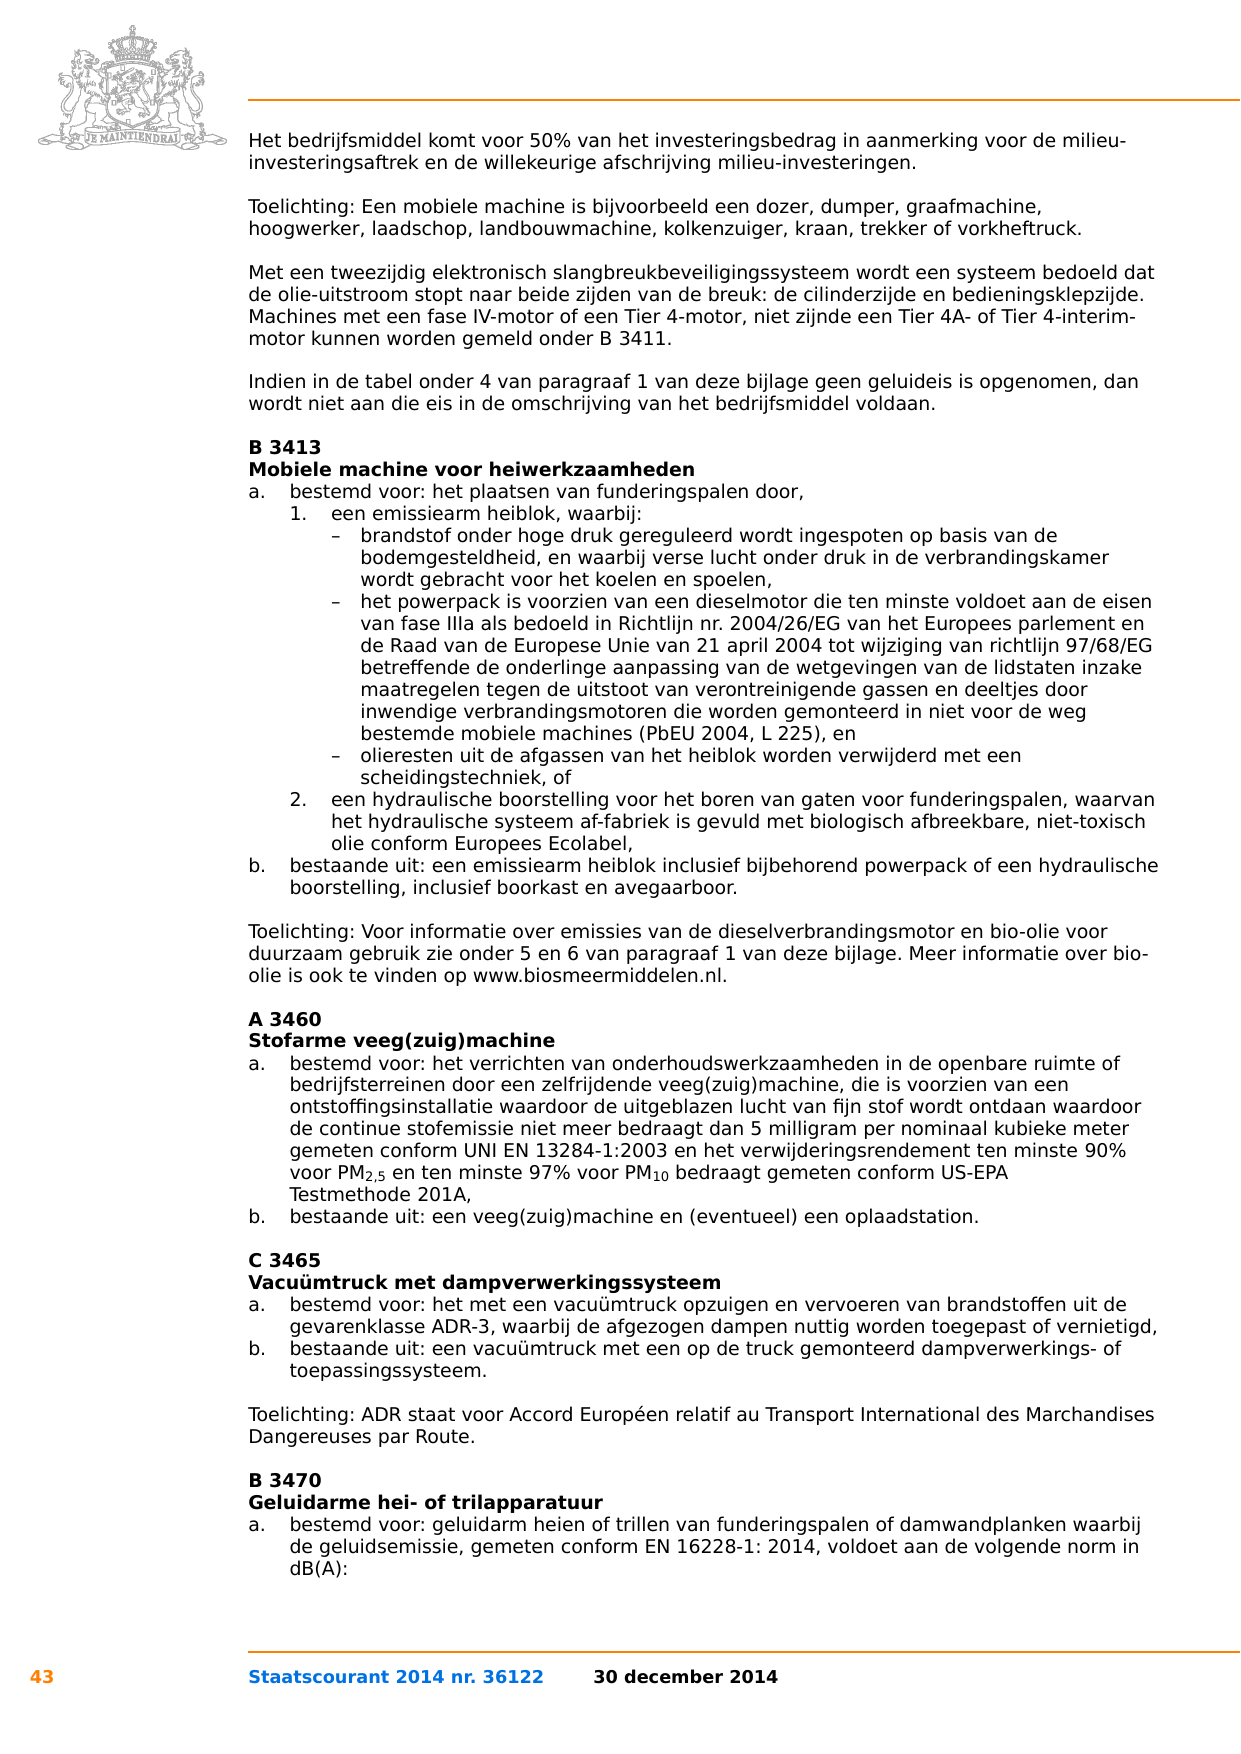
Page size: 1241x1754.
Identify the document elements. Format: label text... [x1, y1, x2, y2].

text Het bedrijfsmiddel komt voor 50% van het investeringsbedrag in aanmerking voor de milieu-investeringsaftrek en de willekeurige afschrijving milieu-investeringen. [248, 130, 1163, 174]
text – het powerpack is voorzien van een dieselmotor die ten minste voldoet aan de eisen van fase IIIa als bedoeld in Richtlijn nr. 2004/26/EG van het Europees parlement en de Raad van de Europese Unie van 21 april 2004 tot wijziging van richtlijn 97/68/EG betreffende de onderlinge aanpassing van de wetgevingen van de lidstaten inzake maatregelen tegen de uitstoot van verontreinigende gassen en deeltjes door inwendige verbrandingsmotoren die worden gemonteerd in niet voor de weg bestemde mobiele machines (PbEU 2004, L 225), en [331, 591, 1163, 745]
text A 3460 [248, 1008, 1163, 1030]
text B 3470 [248, 1470, 1163, 1492]
text a. bestemd voor: het verrichten van onderhoudswerkzaamheden in de openbare ruimte of bedrijfsterreinen door een zelfrijdende veeg(zuig)machine, die is voorzien van een ontstoffingsinstallatie waardoor de uitgeblazen lucht van fijn stof wordt ontdaan waardoor de continue stofemissie niet meer bedraagt dan 5 milligram per nominaal kubieke meter gemeten conform UNI EN 13284-1:2003 en het verwijderingsrendement ten minste 90% voor PM2,5 en ten minste 97% voor PM10 bedraagt gemeten conform US-EPA Testmethode 201A, [248, 1052, 1163, 1206]
text b. bestaande uit: een veeg(zuig)machine en (eventueel) een oplaadstation. [248, 1206, 1163, 1228]
text 2. een hydraulische boorstelling voor het boren van gaten voor funderingspalen, waarvan het hydraulische systeem af-fabriek is gevuld met biologisch afbreekbare, niet-toxisch olie conform Europees Ecolabel, [289, 789, 1163, 855]
text Toelichting: Een mobiele machine is bijvoorbeeld een dozer, dumper, graafmachine, hoogwerker, laadschop, landbouwmachine, kolkenzuiger, kraan, trekker of vorkheftruck. [248, 196, 1163, 240]
text b. bestaande uit: een emissiearm heiblok inclusief bijbehorend powerpack of een hydraulische boorstelling, inclusief boorkast en avegaarboor. [248, 855, 1163, 899]
text Indien in de tabel onder 4 van paragraaf 1 van deze bijlage geen geluideis is opgenomen, dan wordt niet aan die eis in de omschrijving van het bedrijfsmiddel voldaan. [248, 371, 1163, 415]
text Met een tweezijdig elektronisch slangbreukbeveiligingssysteem wordt een systeem bedoeld dat de olie-uitstroom stopt naar beide zijden van de breuk: de cilinderzijde en bedieningsklepzijde. Machines met een fase IV-motor of een Tier 4-motor, niet zijnde een Tier 4A- of Tier 4-interim-motor kunnen worden gemeld onder B 3411. [248, 262, 1163, 349]
text Stofarme veeg(zuig)machine [248, 1030, 1163, 1052]
text C 3465 [248, 1250, 1163, 1272]
text – brandstof onder hoge druk gereguleerd wordt ingespoten op basis van de bodemgesteldheid, en waarbij verse lucht onder druk in de verbrandingskamer wordt gebracht voor het koelen en spoelen, [331, 525, 1163, 591]
text Toelichting: Voor informatie over emissies van de dieselverbrandingsmotor en bio-olie voor duurzaam gebruik zie onder 5 en 6 van paragraaf 1 van deze bijlage. Meer informatie over bio-olie is ook te vinden op www.biosmeermiddelen.nl. [248, 921, 1163, 987]
text Vacuümtruck met dampverwerkingssysteem [248, 1272, 1163, 1294]
text b. bestaande uit: een vacuümtruck met een op de truck gemonteerd dampverwerkings- of toepassingssysteem. [248, 1338, 1163, 1382]
text a. bestemd voor: geluidarm heien of trillen van funderingspalen of damwandplanken waarbij de geluidsemissie, gemeten conform EN 16228-1: 2014, voldoet aan de volgende norm in dB(A): [248, 1514, 1163, 1579]
text Mobiele machine voor heiwerkzaamheden [248, 459, 1163, 481]
text Toelichting: ADR staat voor Accord Européen relatif au Transport International des Marchandises Dangereuses par Route. [248, 1404, 1163, 1448]
text 1. een emissiearm heiblok, waarbij: [289, 503, 1163, 525]
picture [38, 25, 227, 150]
text a. bestemd voor: het plaatsen van funderingspalen door, [248, 481, 1163, 503]
text – olieresten uit de afgassen van het heiblok worden verwijderd met een scheidingstechniek, of [331, 745, 1163, 789]
text Geluidarme hei- of trilapparatuur [248, 1492, 1163, 1514]
text B 3413 [248, 437, 1163, 459]
text a. bestemd voor: het met een vacuümtruck opzuigen en vervoeren van brandstoffen uit de gevarenklasse ADR-3, waarbij de afgezogen dampen nuttig worden toegepast of vernietigd, [248, 1294, 1163, 1338]
